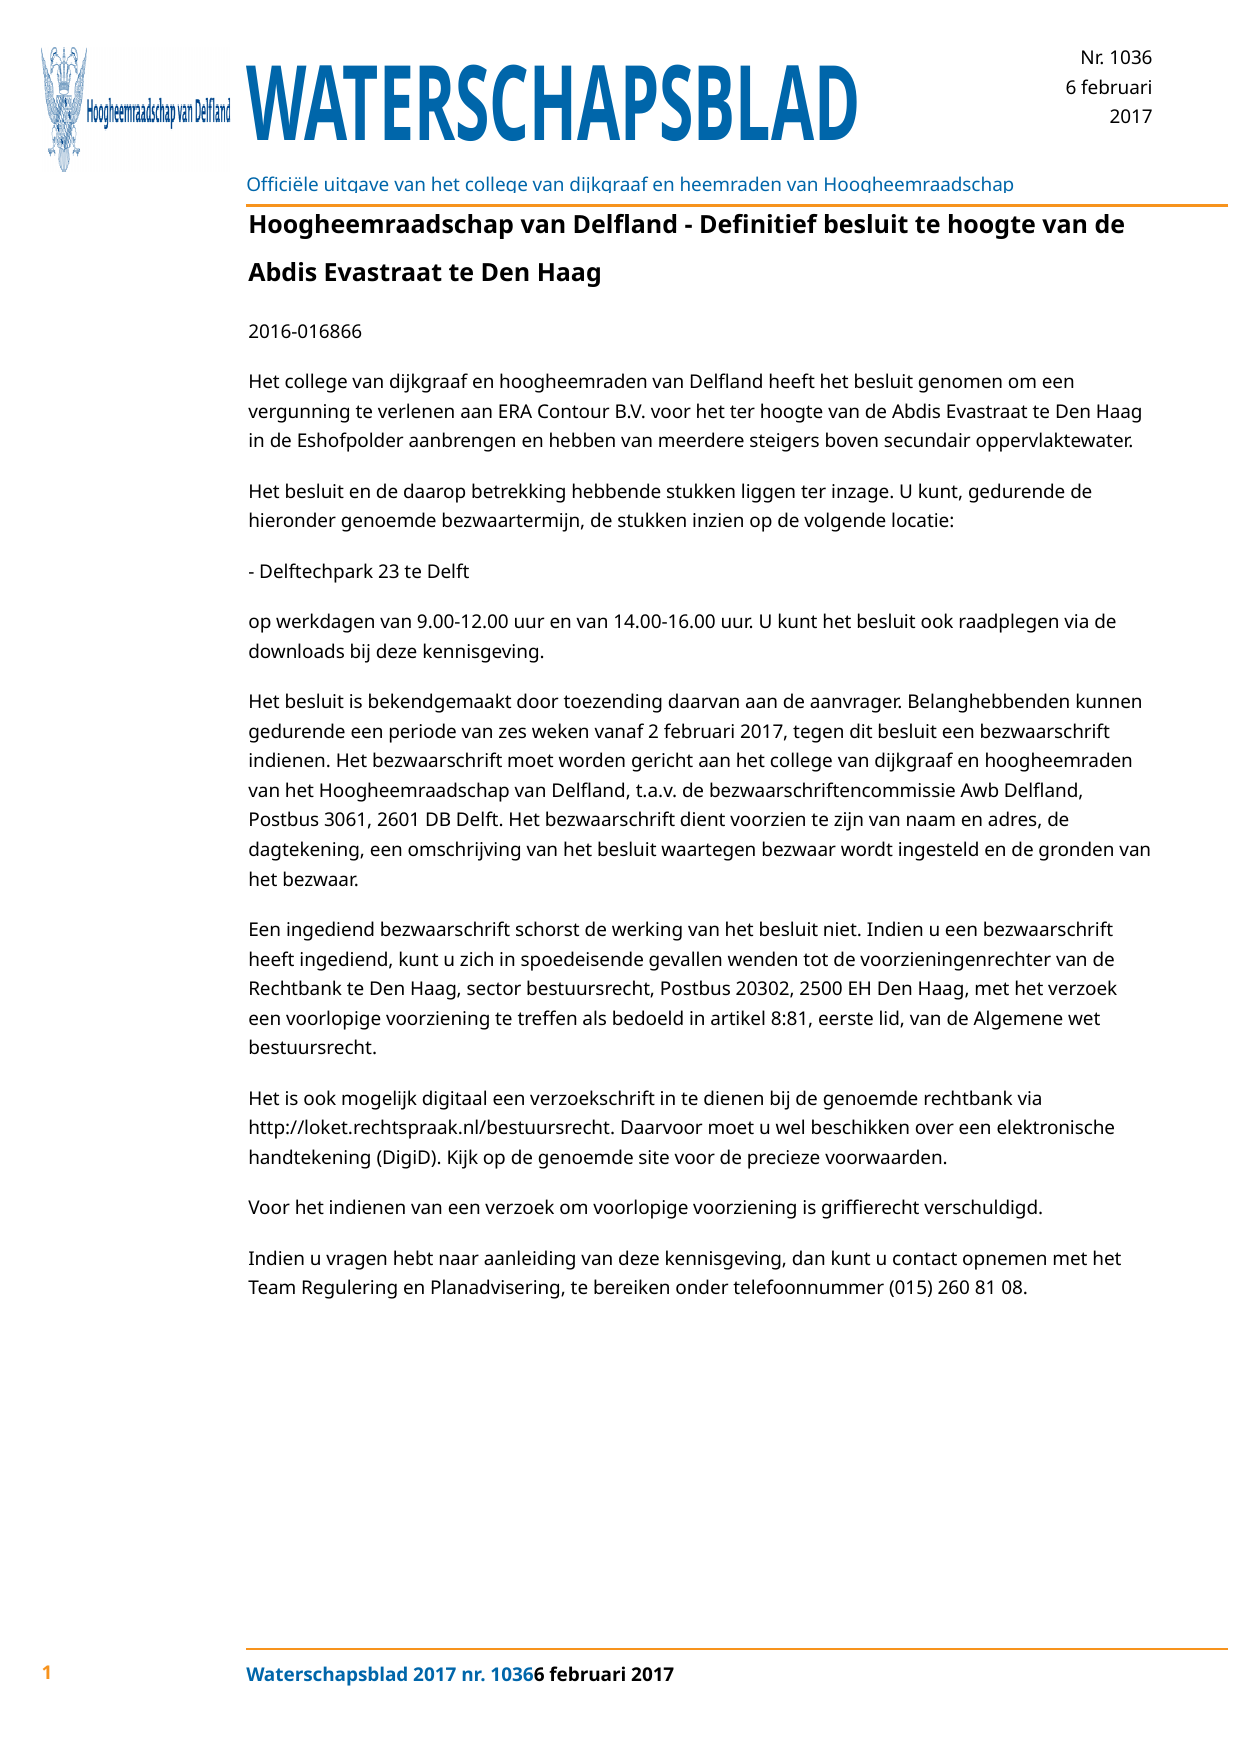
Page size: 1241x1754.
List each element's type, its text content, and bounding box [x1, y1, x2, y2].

text Een ingediend bezwaarschrift schorst de werking van het besluit niet. Indien u een bezwaarschrift heeft ingediend, kunt u zich in spoedeisende gevallen wenden tot de voorzieningenrechter van de Rechtbank te Den Haag, sector bestuursrecht, Postbus 20302, 2500 EH Den Haag, met het verzoek een voorlopige voorziening te treffen als bedoeld in artikel 8:81, eerste lid, van de Algemene wet bestuursrecht. [248, 916, 1152, 1060]
text Het college van dijkgraaf en hoogheemraden van Delfland heeft het besluit genomen om een vergunning te verlenen aan ERA Contour B.V. voor het ter hoogte van de Abdis Evastraat te Den Haag in de Eshofpolder aanbrengen en hebben van meerdere steigers boven secundair oppervlaktewater. [248, 368, 1152, 453]
text op werkdagen van 9.00-12.00 uur en van 14.00-16.00 uur. U kunt het besluit ook raadplegen via de downloads bij deze kennisgeving. [248, 608, 1152, 664]
text Het is ook mogelijk digitaal een verzoekschrift in te dienen bij de genoemde rechtbank via http://loket.rechtspraak.nl/bestuursrecht. Daarvoor moet u wel beschikken over een elektronische handtekening (DigiD). Kijk op de genoemde site voor de precieze voorwaarden. [248, 1085, 1152, 1170]
text Het besluit is bekendgemaakt door toezending daarvan aan de aanvrager. Belanghebbenden kunnen gedurende een periode van zes weken vanaf 2 februari 2017, tegen dit besluit een bezwaarschrift indienen. Het bezwaarschrift moet worden gericht aan het college van dijkgraaf en hoogheemraden van het Hoogheemraadschap van Delfland, t.a.v. de bezwaarschriftencommissie Awb Delfland, Postbus 3061, 2601 DB Delft. Het bezwaarschrift dient voorzien te zijn van naam en adres, de dagtekening, een omschrijving van het besluit waartegen bezwaar wordt ingesteld en de gronden van het bezwaar. [248, 688, 1152, 892]
picture [41, 47, 231, 172]
text Hoogheemraadschap van Delfland - Definitief besluit te hoogte van de Abdis Evastraat te Den Haag [248, 207, 1152, 288]
text Het besluit en de daarop betrekking hebbende stukken liggen ter inzage. U kunt, gedurende de hieronder genoemde bezwaartermijn, de stukken inzien op de volgende locatie: [248, 478, 1152, 533]
text - Delftechpark 23 te Delft [248, 558, 1152, 584]
text Voor het indienen van een verzoek om voorlopige voorziening is griffierecht verschuldigd. [248, 1194, 1152, 1220]
text Indien u vragen hebt naar aanleiding van deze kennisgeving, dan kunt u contact opnemen met het Team Regulering en Planadvisering, te bereiken onder telefoonnummer (015) 260 81 08. [248, 1245, 1152, 1300]
text 2016-016866 [248, 318, 1152, 344]
